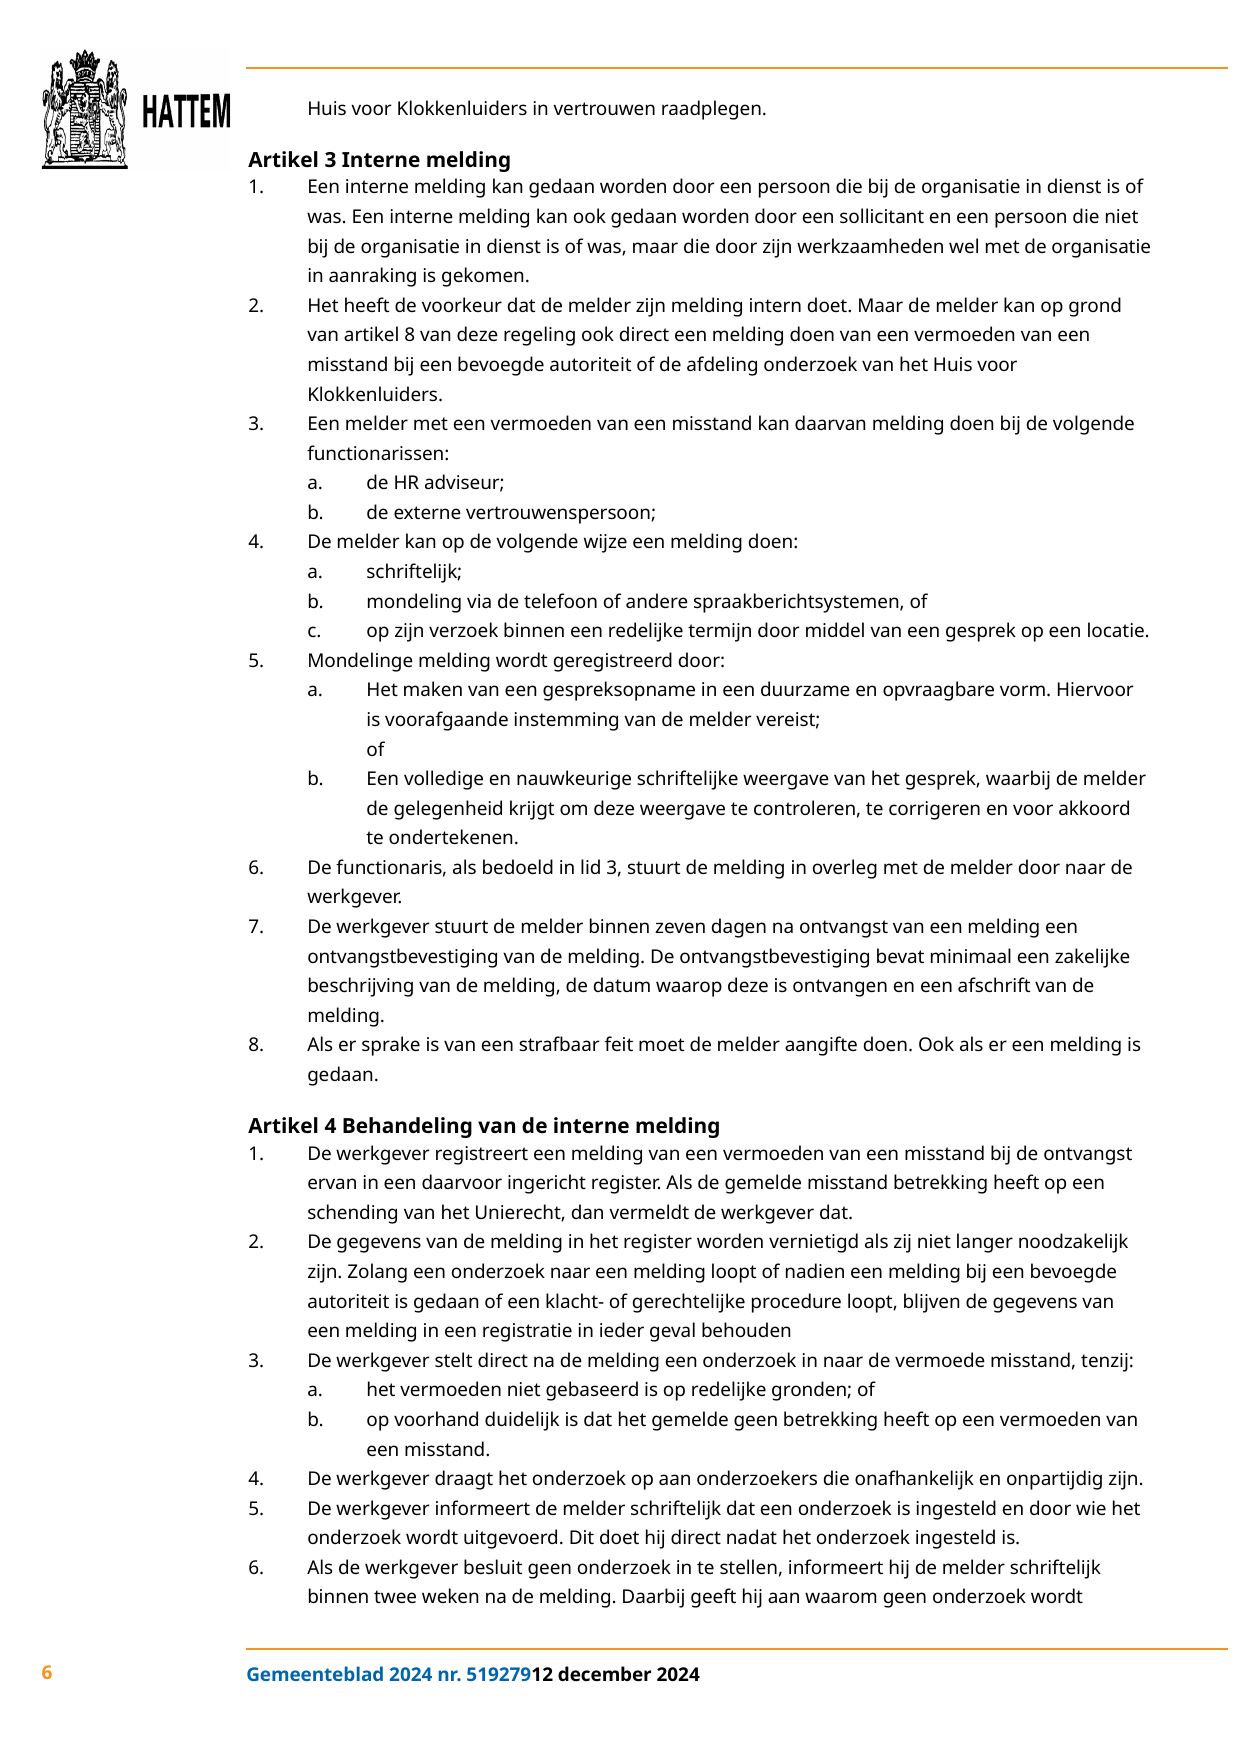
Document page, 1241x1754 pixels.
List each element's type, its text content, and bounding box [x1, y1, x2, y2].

list De functionaris, als bedoeld in lid 3, stuurt de melding in overleg met de melder door naar de werkgever. [248, 854, 1152, 909]
picture [41, 47, 231, 172]
list De werkgever registreert een melding van een vermoeden van een misstand bij de ontvangst ervan in een daarvoor ingericht register. Als de gemelde misstand betrekking heeft op een schending van het Unierecht, dan vermeldt de werkgever dat. [248, 1140, 1152, 1225]
list Als er sprake is van een strafbaar feit moet de melder aangifte doen. Ook als er een melding is gedaan. [248, 1032, 1152, 1087]
list De gegevens van de melding in het register worden vernietigd als zij niet langer noodzakelijk zijn. Zolang een onderzoek naar een melding loopt of nadien een melding bij een bevoegde autoriteit is gedaan of een klacht- of gerechtelijke procedure loopt, blijven de gegevens van een melding in een registratie in ieder geval behouden [248, 1229, 1152, 1343]
list op voorhand duidelijk is dat het gemelde geen betrekking heeft op een vermoeden van een misstand. [307, 1406, 1152, 1462]
list De werkgever stuurt de melder binnen zeven dagen na ontvangst van een melding een ontvangstbevestiging van de melding. De ontvangstbevestiging bevat minimaal een zakelijke beschrijving van de melding, de datum waarop deze is ontvangen en een afschrift van de melding. [248, 913, 1152, 1028]
list De werkgever draagt het onderzoek op aan onderzoekers die onafhankelijk en onpartijdig zijn. [248, 1465, 1152, 1491]
text Artikel 3 Interne melding [248, 145, 1152, 174]
list schriftelijk; [307, 558, 1152, 584]
text Artikel 4 Behandeling van de interne melding [248, 1112, 1152, 1140]
list De werkgever stelt direct na de melding een onderzoek in naar de vermoede misstand, tenzij: [248, 1347, 1152, 1373]
list of [307, 736, 1152, 761]
list Mondelinge melding wordt geregistreerd door: [248, 647, 1152, 673]
list mondeling via de telefoon of andere spraakberichtsystemen, of [307, 588, 1152, 613]
list Een interne melding kan gedaan worden door een persoon die bij de organisatie in dienst is of was. Een interne melding kan ook gedaan worden door een sollicitant en een persoon die niet bij de organisatie in dienst is of was, maar die door zijn werkzaamheden wel met de organisatie in aanraking is gekomen. [248, 174, 1152, 288]
list Het heeft de voorkeur dat de melder zijn melding intern doet. Maar de melder kan op grond van artikel 8 van deze regeling ook direct een melding doen van een vermoeden van een misstand bij een bevoegde autoriteit of de afdeling onderzoek van het Huis voor Klokkenluiders. [248, 292, 1152, 406]
list de HR adviseur; [307, 469, 1152, 495]
list De melder kan op de volgende wijze een melding doen: [248, 529, 1152, 554]
list Een volledige en nauwkeurige schriftelijke weergave van het gesprek, waarbij de melder de gelegenheid krijgt om deze weergave te controleren, te corrigeren en voor akkoord te ondertekenen. [307, 765, 1152, 850]
list De werkgever informeert de melder schriftelijk dat een onderzoek is ingesteld en door wie het onderzoek wordt uitgevoerd. Dit doet hij direct nadat het onderzoek ingesteld is. [248, 1495, 1152, 1550]
list op zijn verzoek binnen een redelijke termijn door middel van een gesprek op een locatie. [307, 617, 1152, 643]
list Huis voor Klokkenluiders in vertrouwen raadplegen. [248, 95, 1152, 121]
list het vermoeden niet gebaseerd is op redelijke gronden; of [307, 1377, 1152, 1402]
list Als de werkgever besluit geen onderzoek in te stellen, informeert hij de melder schriftelijk binnen twee weken na de melding. Daarbij geeft hij aan waarom geen onderzoek wordt [248, 1554, 1152, 1609]
list Het maken van een gespreksopname in een duurzame en opvraagbare vorm. Hiervoor is voorafgaande instemming van de melder vereist; [307, 677, 1152, 732]
list de externe vertrouwenspersoon; [307, 499, 1152, 525]
list Een melder met een vermoeden van een misstand kan daarvan melding doen bij de volgende functionarissen: [248, 410, 1152, 466]
